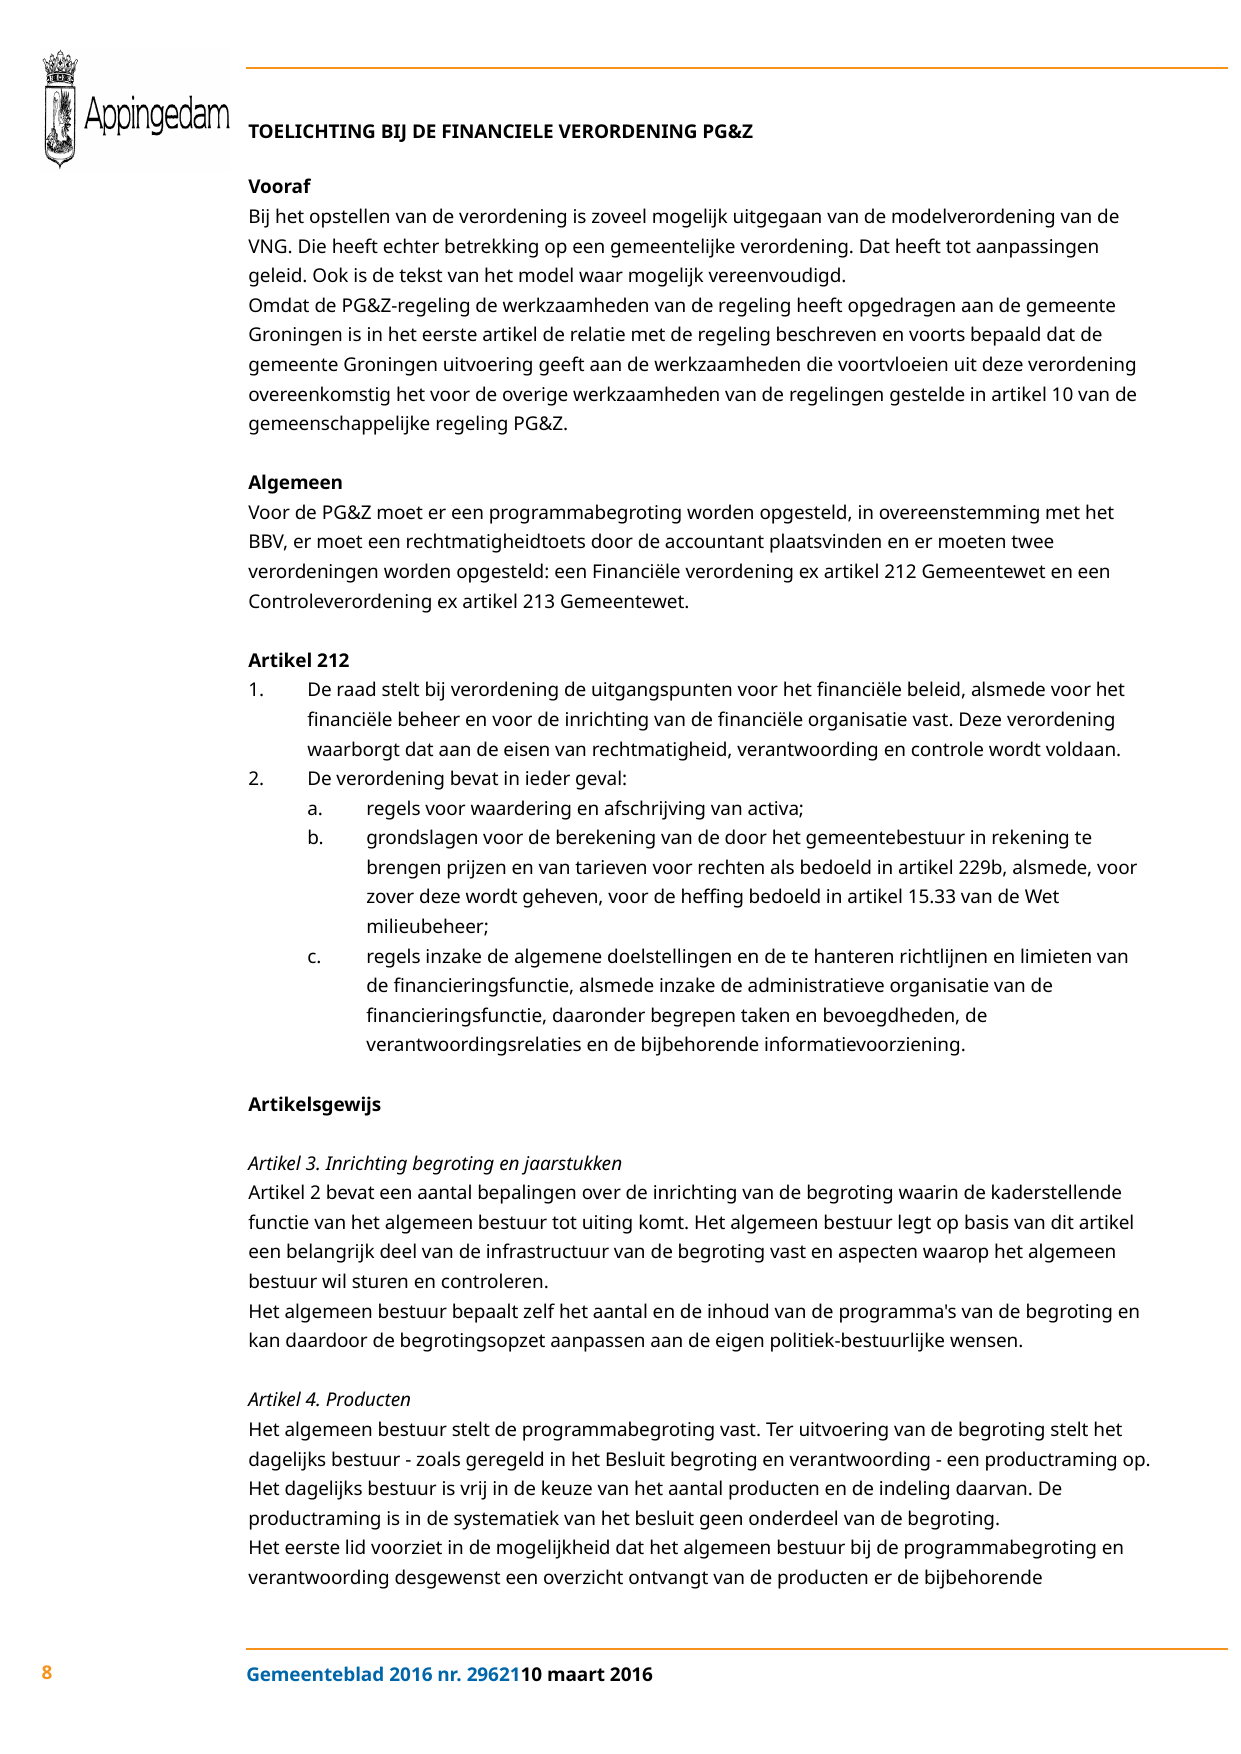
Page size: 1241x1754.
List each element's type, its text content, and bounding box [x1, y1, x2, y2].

text Het algemeen bestuur stelt de programmabegroting vast. Ter uitvoering van de begroting stelt het dagelijks bestuur - zoals geregeld in het Besluit begroting en verantwoording - een productraming op. Het dagelijks bestuur is vrij in de keuze van het aantal producten en de indeling daarvan. De productraming is in de systematiek van het besluit geen onderdeel van de begroting. [248, 1416, 1152, 1531]
list De verordening bevat in ieder geval: [248, 765, 1152, 791]
list De raad stelt bij verordening de uitgangspunten voor het financiële beleid, alsmede voor het financiële beheer en voor de inrichting van de financiële organisatie vast. Deze verordening waarborgt dat aan de eisen van rechtmatigheid, verantwoording en controle wordt voldaan. [248, 677, 1152, 762]
text Omdat de PG&Z-regeling de werkzaamheden van de regeling heeft opgedragen aan de gemeente Groningen is in het eerste artikel de relatie met de regeling beschreven en voorts bepaald dat de gemeente Groningen uitvoering geeft aan de werkzaamheden die voortvloeien uit deze verordening overeenkomstig het voor de overige werkzaamheden van de regelingen gestelde in artikel 10 van de gemeenschappelijke regeling PG&Z. [248, 292, 1152, 436]
text Artikel 2 bevat een aantal bepalingen over de inrichting van de begroting waarin de kaderstellende functie van het algemeen bestuur tot uiting komt. Het algemeen bestuur legt op basis van dit artikel een belangrijk deel van de infrastructuur van de begroting vast en aspecten waarop het algemeen bestuur wil sturen en controleren. [248, 1179, 1152, 1294]
text TOELICHTING BIJ DE FINANCIELE VERORDENING PG&Z [248, 116, 1152, 144]
text Artikel 212 [248, 647, 1152, 673]
text Vooraf [248, 174, 1152, 199]
text Artikelsgewijs [248, 1091, 1152, 1117]
list regels voor waardering en afschrijving van activa; [307, 795, 1152, 821]
text Het eerste lid voorziet in de mogelijkheid dat het algemeen bestuur bij de programmabegroting en verantwoording desgewenst een overzicht ontvangt van de producten er de bijbehorende [248, 1534, 1152, 1590]
text Artikel 4. Producten [248, 1387, 1152, 1412]
text Voor de PG&Z moet er een programmabegroting worden opgesteld, in overeenstemming met het BBV, er moet een rechtmatigheidtoets door de accountant plaatsvinden en er moeten twee verordeningen worden opgesteld: een Financiële verordening ex artikel 212 Gemeentewet en een Controleverordening ex artikel 213 Gemeentewet. [248, 499, 1152, 614]
text Het algemeen bestuur bepaalt zelf het aantal en de inhoud van de programma's van de begroting en kan daardoor de begrotingsopzet aanpassen aan de eigen politiek-bestuurlijke wensen. [248, 1298, 1152, 1353]
list regels inzake de algemene doelstellingen en de te hanteren richtlijnen en limieten van de financieringsfunctie, alsmede inzake de administratieve organisatie van de financieringsfunctie, daaronder begrepen taken en bevoegdheden, de verantwoordingsrelaties en de bijbehorende informatievoorziening. [307, 943, 1152, 1057]
text Artikel 3. Inrichting begroting en jaarstukken [248, 1150, 1152, 1176]
text Algemeen [248, 469, 1152, 495]
picture [41, 47, 231, 172]
list grondslagen voor de berekening van de door het gemeentebestuur in rekening te brengen prijzen en van tarieven voor rechten als bedoeld in artikel 229b, alsmede, voor zover deze wordt geheven, voor de heffing bedoeld in artikel 15.33 van de Wet milieubeheer; [307, 824, 1152, 939]
text Bij het opstellen van de verordening is zoveel mogelijk uitgegaan van de modelverordening van de VNG. Die heeft echter betrekking op een gemeentelijke verordening. Dat heeft tot aanpassingen geleid. Ook is de tekst van het model waar mogelijk vereenvoudigd. [248, 203, 1152, 288]
